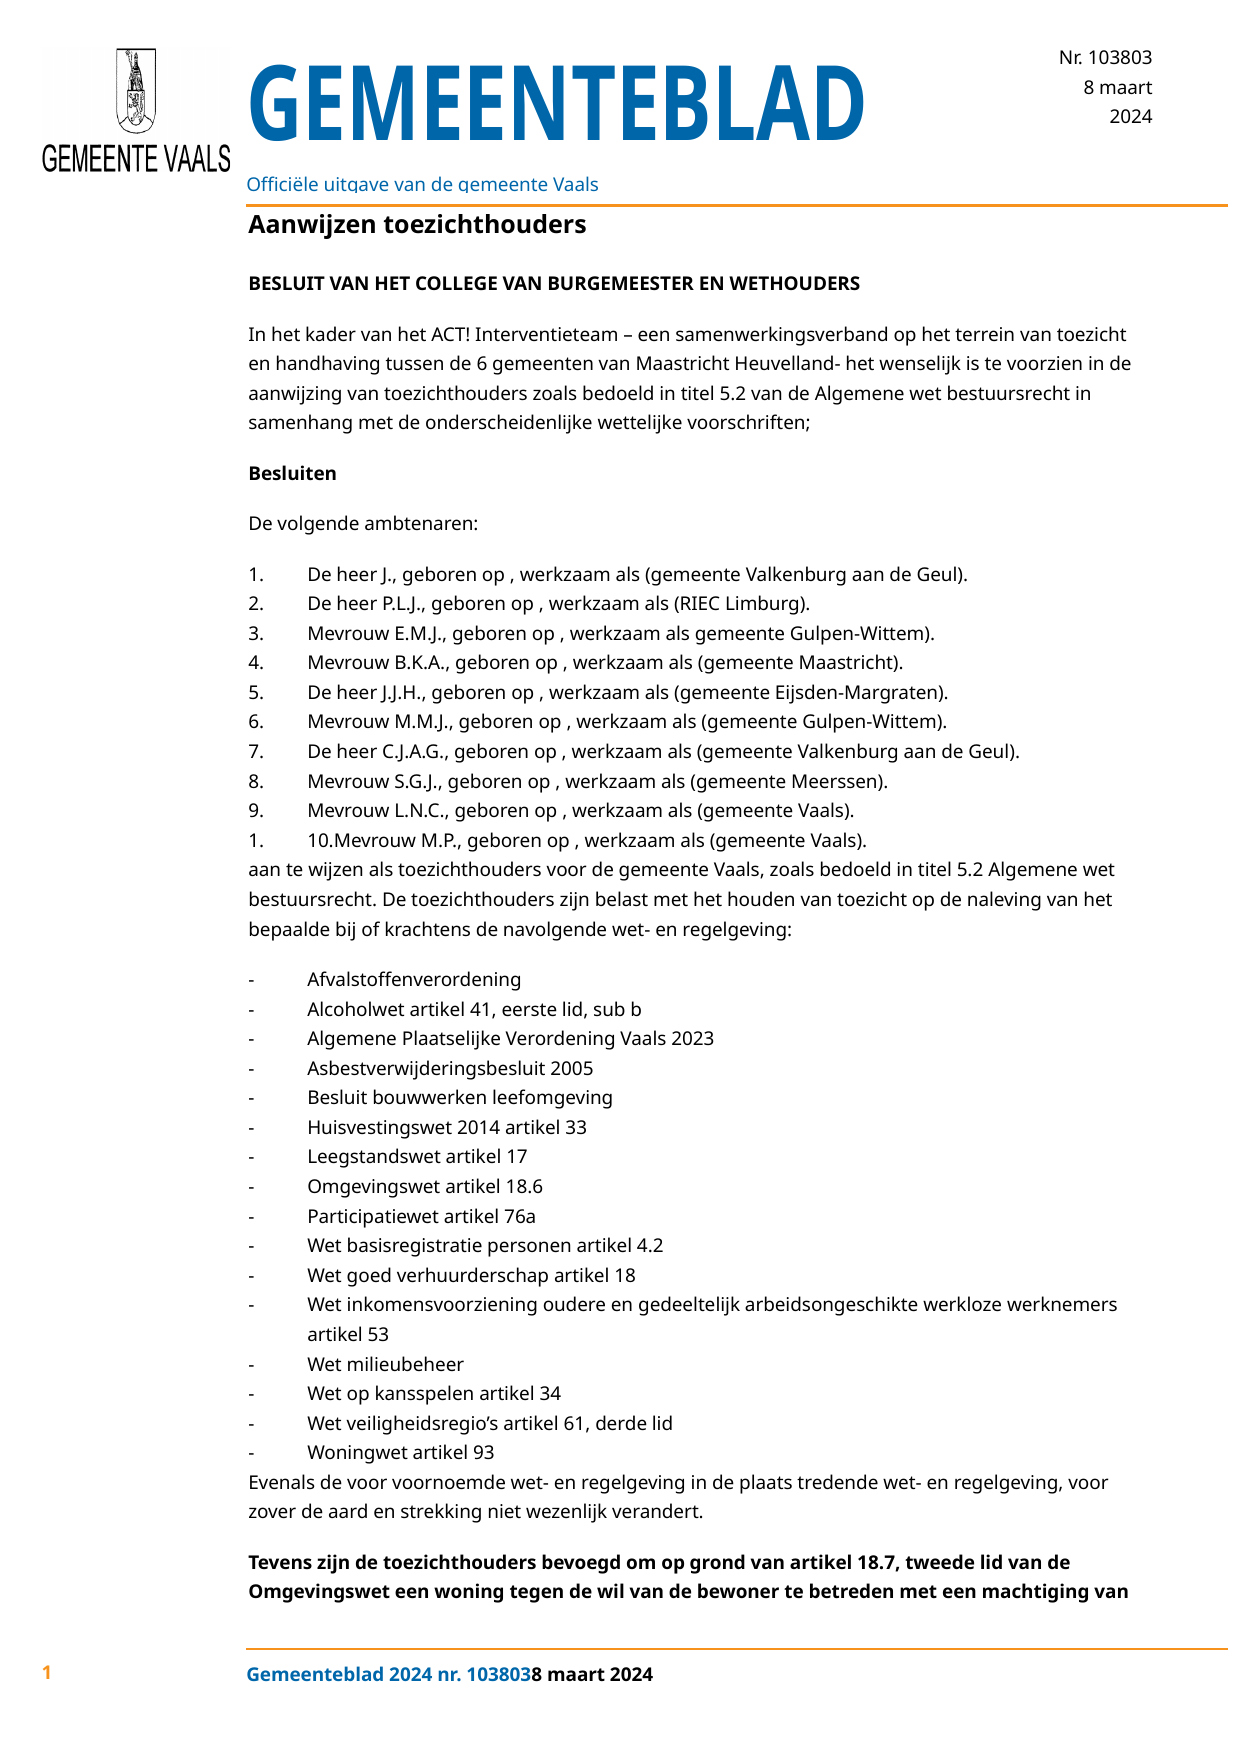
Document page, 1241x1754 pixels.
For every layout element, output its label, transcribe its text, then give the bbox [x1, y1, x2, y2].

list De heer J.J.H., geboren op , werkzaam als (gemeente Eijsden-Margraten). [248, 679, 1152, 705]
list 10.Mevrouw M.P., geboren op , werkzaam als (gemeente Vaals). [248, 827, 1152, 853]
text BESLUIT VAN HET COLLEGE VAN BURGEMEESTER EN WETHOUDERS [248, 270, 1152, 296]
text Evenals de voor voornoemde wet- en regelgeving in de plaats tredende wet- en regelgeving, voor zover de aard en strekking niet wezenlijk verandert. [248, 1469, 1152, 1524]
list Asbestverwijderingsbesluit 2005 [248, 1055, 1152, 1081]
text Besluiten [248, 460, 1152, 486]
list De heer P.L.J., geboren op , werkzaam als (RIEC Limburg). [248, 590, 1152, 616]
list Mevrouw L.N.C., geboren op , werkzaam als (gemeente Vaals). [248, 797, 1152, 823]
list Mevrouw M.M.J., geboren op , werkzaam als (gemeente Gulpen-Wittem). [248, 709, 1152, 734]
text In het kader van het ACT! Interventieteam – een samenwerkingsverband op het terrein van toezicht en handhaving tussen de 6 gemeenten van Maastricht Heuvelland- het wenselijk is te voorzien in de aanwijzing van toezichthouders zoals bedoeld in titel 5.2 van de Algemene wet bestuursrecht in samenhang met de onderscheidenlijke wettelijke voorschriften; [248, 321, 1152, 435]
picture [41, 47, 231, 172]
list Mevrouw S.G.J., geboren op , werkzaam als (gemeente Meerssen). [248, 768, 1152, 793]
list Wet goed verhuurderschap artikel 18 [248, 1262, 1152, 1288]
list Participatiewet artikel 76a [248, 1203, 1152, 1228]
list Omgevingswet artikel 18.6 [248, 1173, 1152, 1199]
list Alcoholwet artikel 41, eerste lid, sub b [248, 996, 1152, 1021]
list Huisvestingswet 2014 artikel 33 [248, 1114, 1152, 1140]
list Woningwet artikel 93 [248, 1439, 1152, 1465]
list Wet basisregistratie personen artikel 4.2 [248, 1232, 1152, 1258]
list Leegstandswet artikel 17 [248, 1144, 1152, 1169]
list Mevrouw B.K.A., geboren op , werkzaam als (gemeente Maastricht). [248, 649, 1152, 675]
list Wet op kansspelen artikel 34 [248, 1380, 1152, 1406]
list Besluit bouwwerken leefomgeving [248, 1084, 1152, 1110]
list De heer C.J.A.G., geboren op , werkzaam als (gemeente Valkenburg aan de Geul). [248, 738, 1152, 764]
list Afvalstoffenverordening [248, 966, 1152, 992]
list Wet milieubeheer [248, 1351, 1152, 1376]
list De heer J., geboren op , werkzaam als (gemeente Valkenburg aan de Geul). [248, 561, 1152, 586]
text De volgende ambtenaren: [248, 510, 1152, 536]
text aan te wijzen als toezichthouders voor de gemeente Vaals, zoals bedoeld in titel 5.2 Algemene wet bestuursrecht. De toezichthouders zijn belast met het houden van toezicht op de naleving van het bepaalde bij of krachtens de navolgende wet- en regelgeving: [248, 857, 1152, 941]
list Mevrouw E.M.J., geboren op , werkzaam als gemeente Gulpen-Wittem). [248, 620, 1152, 646]
text Aanwijzen toezichthouders [248, 207, 1152, 241]
list Algemene Plaatselijke Verordening Vaals 2023 [248, 1025, 1152, 1051]
list Wet inkomensvoorziening oudere en gedeeltelijk arbeidsongeschikte werkloze werknemers artikel 53 [248, 1292, 1152, 1347]
list Wet veiligheidsregio’s artikel 61, derde lid [248, 1410, 1152, 1436]
text Tevens zijn de toezichthouders bevoegd om op grond van artikel 18.7, tweede lid van de Omgevingswet een woning tegen de wil van de bewoner te betreden met een machtiging van [248, 1549, 1152, 1604]
